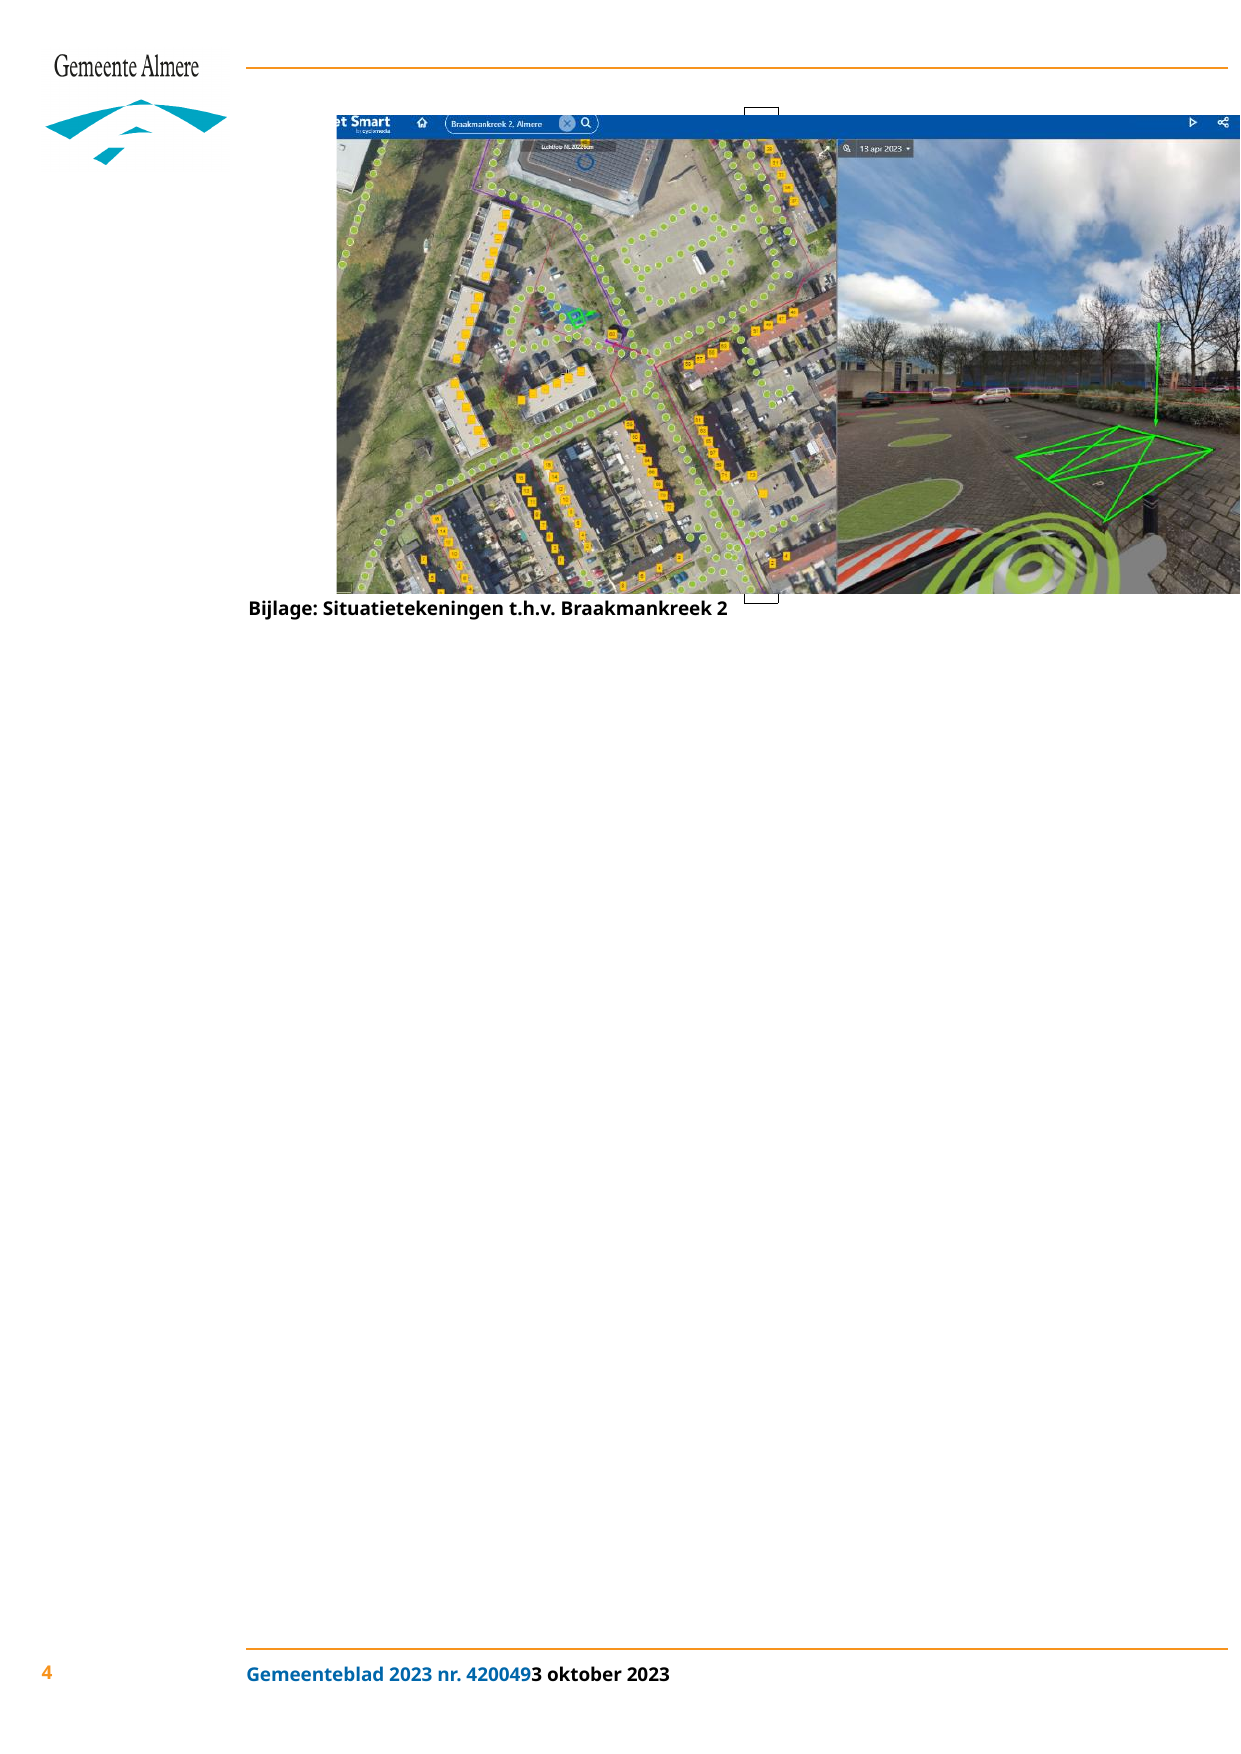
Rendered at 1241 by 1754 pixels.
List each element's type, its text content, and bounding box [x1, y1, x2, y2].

text Bijlage: Situatietekeningen t.h.v. Braakmankreek 2 [248, 95, 1152, 621]
picture [41, 47, 231, 172]
picture [336, 115, 1240, 594]
